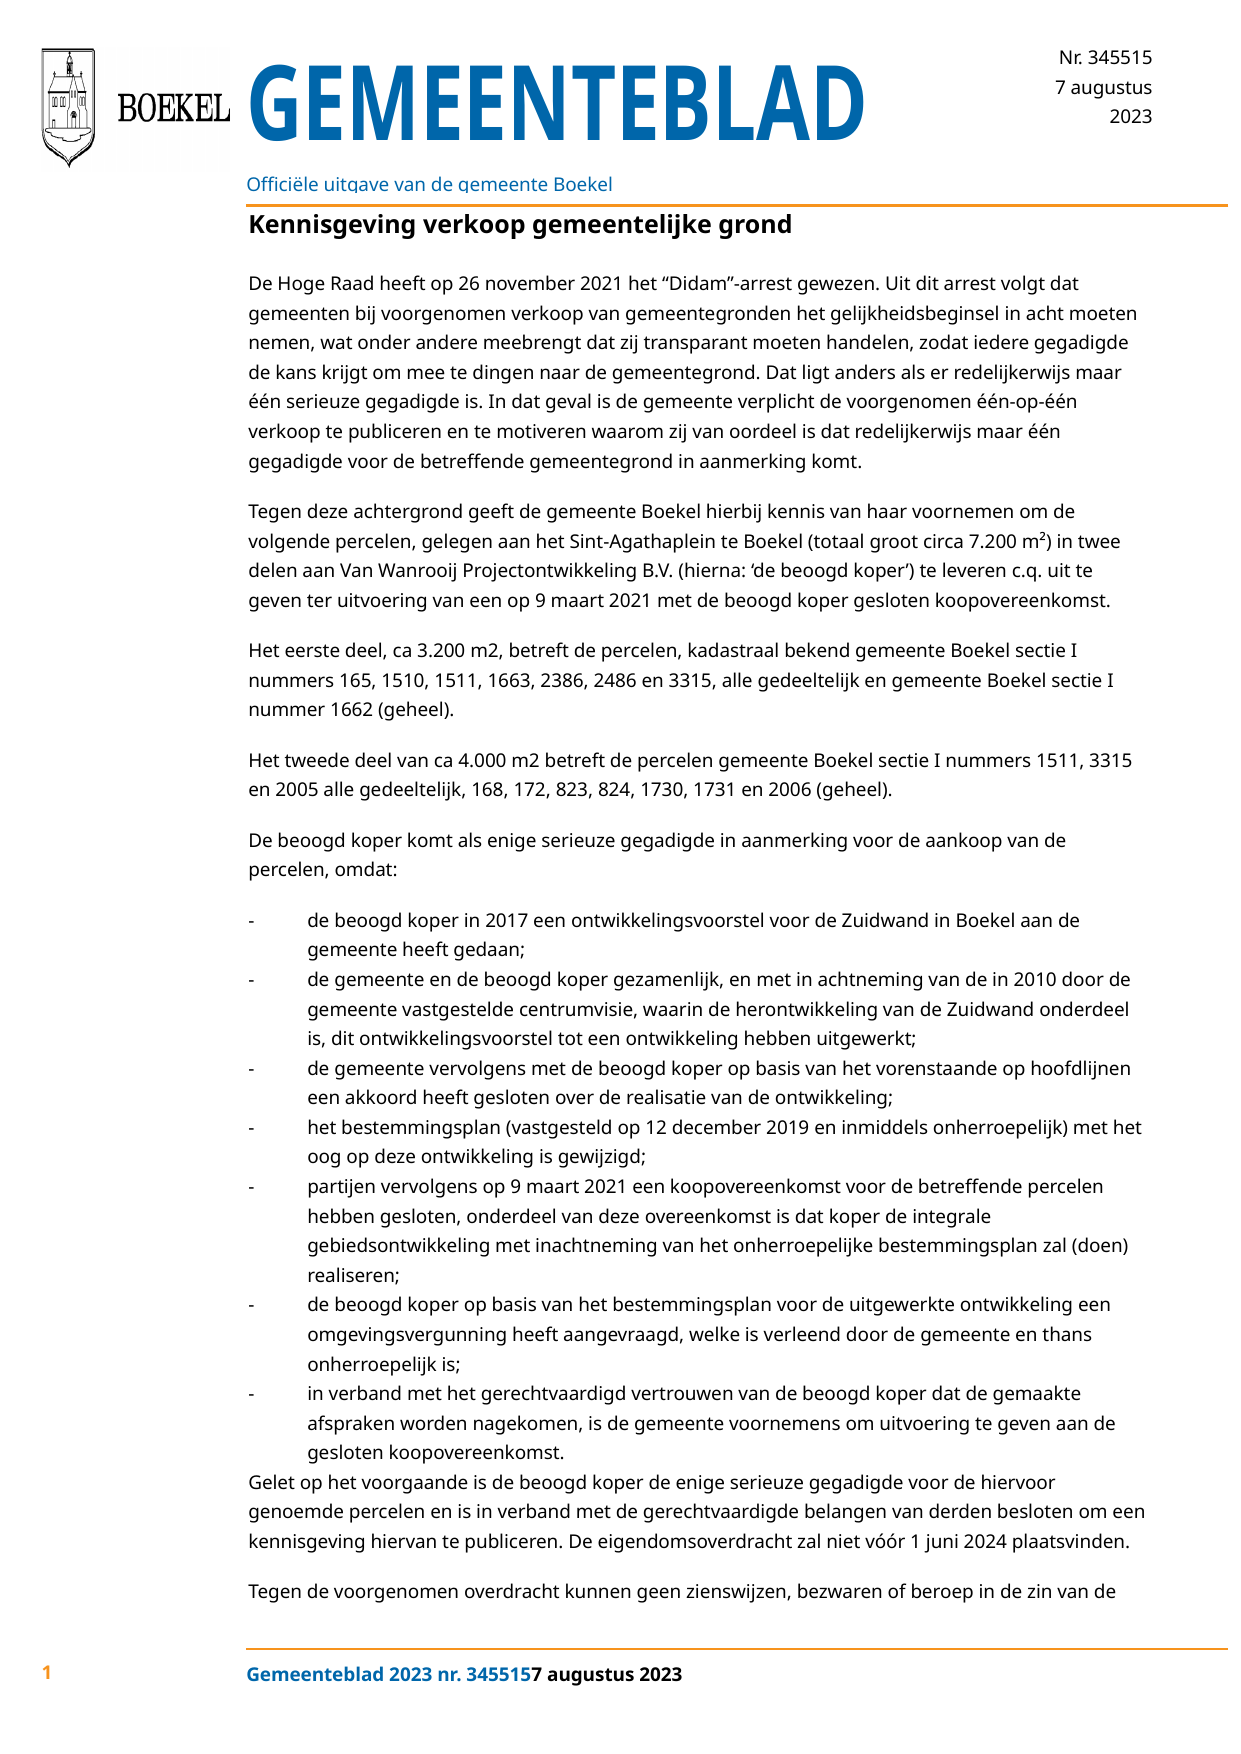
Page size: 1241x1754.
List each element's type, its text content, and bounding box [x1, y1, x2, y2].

list partijen vervolgens op 9 maart 2021 een koopovereenkomst voor de betreffende percelen hebben gesloten, onderdeel van deze overeenkomst is dat koper de integrale gebiedsontwikkeling met inachtneming van het onherroepelijke bestemmingsplan zal (doen) realiseren; [248, 1173, 1152, 1288]
text De Hoge Raad heeft op 26 november 2021 het “Didam”-arrest gewezen. Uit dit arrest volgt dat gemeenten bij voorgenomen verkoop van gemeentegronden het gelijkheidsbeginsel in acht moeten nemen, wat onder andere meebrengt dat zij transparant moeten handelen, zodat iedere gegadigde de kans krijgt om mee te dingen naar de gemeentegrond. Dat ligt anders als er redelijkerwijs maar één serieuze gegadigde is. In dat geval is de gemeente verplicht de voorgenomen één-op-één verkoop te publiceren en te motiveren waarom zij van oordeel is dat redelijkerwijs maar één gegadigde voor de betreffende gemeentegrond in aanmerking komt. [248, 270, 1152, 473]
text Gelet op het voorgaande is de beoogd koper de enige serieuze gegadigde voor de hiervoor genoemde percelen en is in verband met de gerechtvaardigde belangen van derden besloten om een kennisgeving hiervan te publiceren. De eigendomsoverdracht zal niet vóór 1 juni 2024 plaatsvinden. [248, 1469, 1152, 1554]
list de gemeente vervolgens met de beoogd koper op basis van het vorenstaande op hoofdlijnen een akkoord heeft gesloten over de realisatie van de ontwikkeling; [248, 1055, 1152, 1110]
list in verband met het gerechtvaardigd vertrouwen van de beoogd koper dat de gemaakte afspraken worden nagekomen, is de gemeente voornemens om uitvoering te geven aan de gesloten koopovereenkomst. [248, 1380, 1152, 1465]
text Kennisgeving verkoop gemeentelijke grond [248, 207, 1152, 241]
list de gemeente en de beoogd koper gezamenlijk, en met in achtneming van de in 2010 door de gemeente vastgestelde centrumvisie, waarin de herontwikkeling van de Zuidwand onderdeel is, dit ontwikkelingsvoorstel tot een ontwikkeling hebben uitgewerkt; [248, 966, 1152, 1051]
list de beoogd koper in 2017 een ontwikkelingsvoorstel voor de Zuidwand in Boekel aan de gemeente heeft gedaan; [248, 907, 1152, 962]
list het bestemmingsplan (vastgesteld op 12 december 2019 en inmiddels onherroepelijk) met het oog op deze ontwikkeling is gewijzigd; [248, 1114, 1152, 1169]
text Tegen de voorgenomen overdracht kunnen geen zienswijzen, bezwaren of beroep in de zin van de [248, 1579, 1152, 1604]
text Het tweede deel van ca 4.000 m2 betreft de percelen gemeente Boekel sectie I nummers 1511, 3315 en 2005 alle gedeeltelijk, 168, 172, 823, 824, 1730, 1731 en 2006 (geheel). [248, 747, 1152, 802]
text Het eerste deel, ca 3.200 m2, betreft de percelen, kadastraal bekend gemeente Boekel sectie I nummers 165, 1510, 1511, 1663, 2386, 2486 en 3315, alle gedeeltelijk en gemeente Boekel sectie I nummer 1662 (geheel). [248, 637, 1152, 722]
text Tegen deze achtergrond geeft de gemeente Boekel hierbij kennis van haar voornemen om de volgende percelen, gelegen aan het Sint-Agathaplein te Boekel (totaal groot circa 7.200 m²) in twee delen aan Van Wanrooij Projectontwikkeling B.V. (hierna: ‘de beoogd koper’) te leveren c.q. uit te geven ter uitvoering van een op 9 maart 2021 met de beoogd koper gesloten koopovereenkomst. [248, 498, 1152, 613]
text De beoogd koper komt als enige serieuze gegadigde in aanmerking voor de aankoop van de percelen, omdat: [248, 827, 1152, 882]
list de beoogd koper op basis van het bestemmingsplan voor de uitgewerkte ontwikkeling een omgevingsvergunning heeft aangevraagd, welke is verleend door de gemeente en thans onherroepelijk is; [248, 1292, 1152, 1376]
picture [41, 47, 231, 172]
